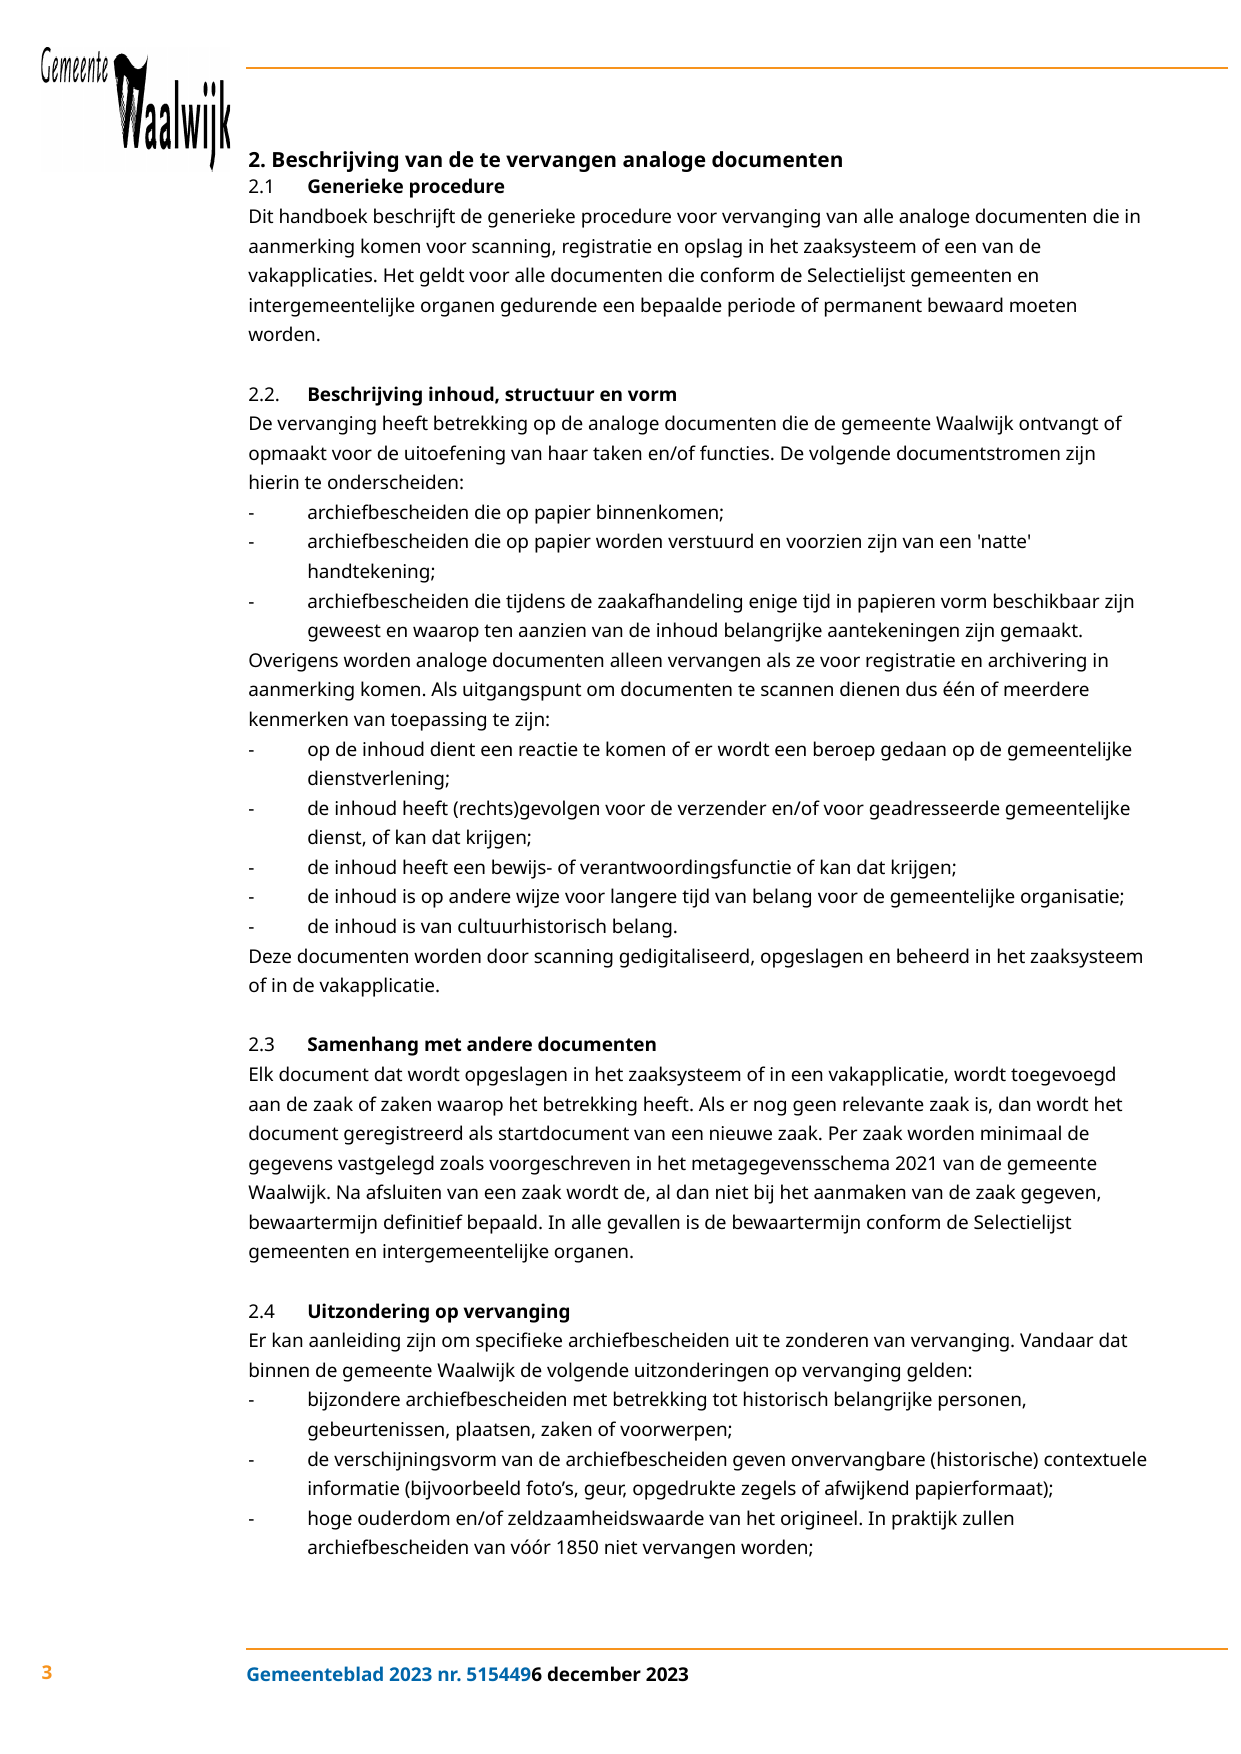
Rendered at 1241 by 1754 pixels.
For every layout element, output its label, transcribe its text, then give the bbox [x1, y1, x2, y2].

list de inhoud heeft een bewijs- of verantwoordingsfunctie of kan dat krijgen; [248, 854, 1152, 880]
list hoge ouderdom en/of zeldzaamheidswaarde van het origineel. In praktijk zullen archiefbescheiden van vóór 1850 niet vervangen worden; [248, 1505, 1152, 1560]
list archiefbescheiden die op papier binnenkomen; [248, 499, 1152, 525]
list archiefbescheiden die op papier worden verstuurd en voorzien zijn van een 'natte' handtekening; [248, 529, 1152, 584]
list Samenhang met andere documenten [248, 1032, 1152, 1057]
list Uitzondering op vervanging [248, 1298, 1152, 1323]
picture [41, 47, 231, 172]
text Deze documenten worden door scanning gedigitaliseerd, opgeslagen en beheerd in het zaaksysteem of in de vakapplicatie. [248, 943, 1152, 998]
text 2. Beschrijving van de te vervangen analoge documenten [248, 145, 1152, 174]
list de inhoud is op andere wijze voor langere tijd van belang voor de gemeentelijke organisatie; [248, 884, 1152, 909]
text Elk document dat wordt opgeslagen in het zaaksysteem of in een vakapplicatie, wordt toegevoegd aan de zaak of zaken waarop het betrekking heeft. Als er nog geen relevante zaak is, dan wordt het document geregistreerd als startdocument van een nieuwe zaak. Per zaak worden minimaal de gegevens vastgelegd zoals voorgeschreven in het metagegevensschema 2021 van de gemeente Waalwijk. Na afsluiten van een zaak wordt de, al dan niet bij het aanmaken van de zaak gegeven, bewaartermijn definitief bepaald. In alle gevallen is de bewaartermijn conform de Selectielijst gemeenten en intergemeentelijke organen. [248, 1061, 1152, 1264]
list Beschrijving inhoud, structuur en vorm [248, 381, 1152, 406]
list bijzondere archiefbescheiden met betrekking tot historisch belangrijke personen, gebeurtenissen, plaatsen, zaken of voorwerpen; [248, 1387, 1152, 1442]
text De vervanging heeft betrekking op de analoge documenten die de gemeente Waalwijk ontvangt of opmaakt voor de uitoefening van haar taken en/of functies. De volgende documentstromen zijn hierin te onderscheiden: [248, 410, 1152, 495]
list archiefbescheiden die tijdens de zaakafhandeling enige tijd in papieren vorm beschikbaar zijn geweest en waarop ten aanzien van de inhoud belangrijke aantekeningen zijn gemaakt. [248, 588, 1152, 643]
text Overigens worden analoge documenten alleen vervangen als ze voor registratie en archivering in aanmerking komen. Als uitgangspunt om documenten te scannen dienen dus één of meerdere kenmerken van toepassing te zijn: [248, 647, 1152, 732]
list Generieke procedure [248, 174, 1152, 199]
list op de inhoud dient een reactie te komen of er wordt een beroep gedaan op de gemeentelijke dienstverlening; [248, 736, 1152, 791]
list de verschijningsvorm van de archiefbescheiden geven onvervangbare (historische) contextuele informatie (bijvoorbeeld foto’s, geur, opgedrukte zegels of afwijkend papierformaat); [248, 1446, 1152, 1501]
list de inhoud is van cultuurhistorisch belang. [248, 913, 1152, 939]
list de inhoud heeft (rechts)gevolgen voor de verzender en/of voor geadresseerde gemeentelijke dienst, of kan dat krijgen; [248, 795, 1152, 850]
text Er kan aanleiding zijn om specifieke archiefbescheiden uit te zonderen van vervanging. Vandaar dat binnen de gemeente Waalwijk de volgende uitzonderingen op vervanging gelden: [248, 1327, 1152, 1383]
text Dit handboek beschrijft de generieke procedure voor vervanging van alle analoge documenten die in aanmerking komen voor scanning, registratie en opslag in het zaaksysteem of een van de vakapplicaties. Het geldt voor alle documenten die conform de Selectielijst gemeenten en intergemeentelijke organen gedurende een bepaalde periode of permanent bewaard moeten worden. [248, 203, 1152, 347]
